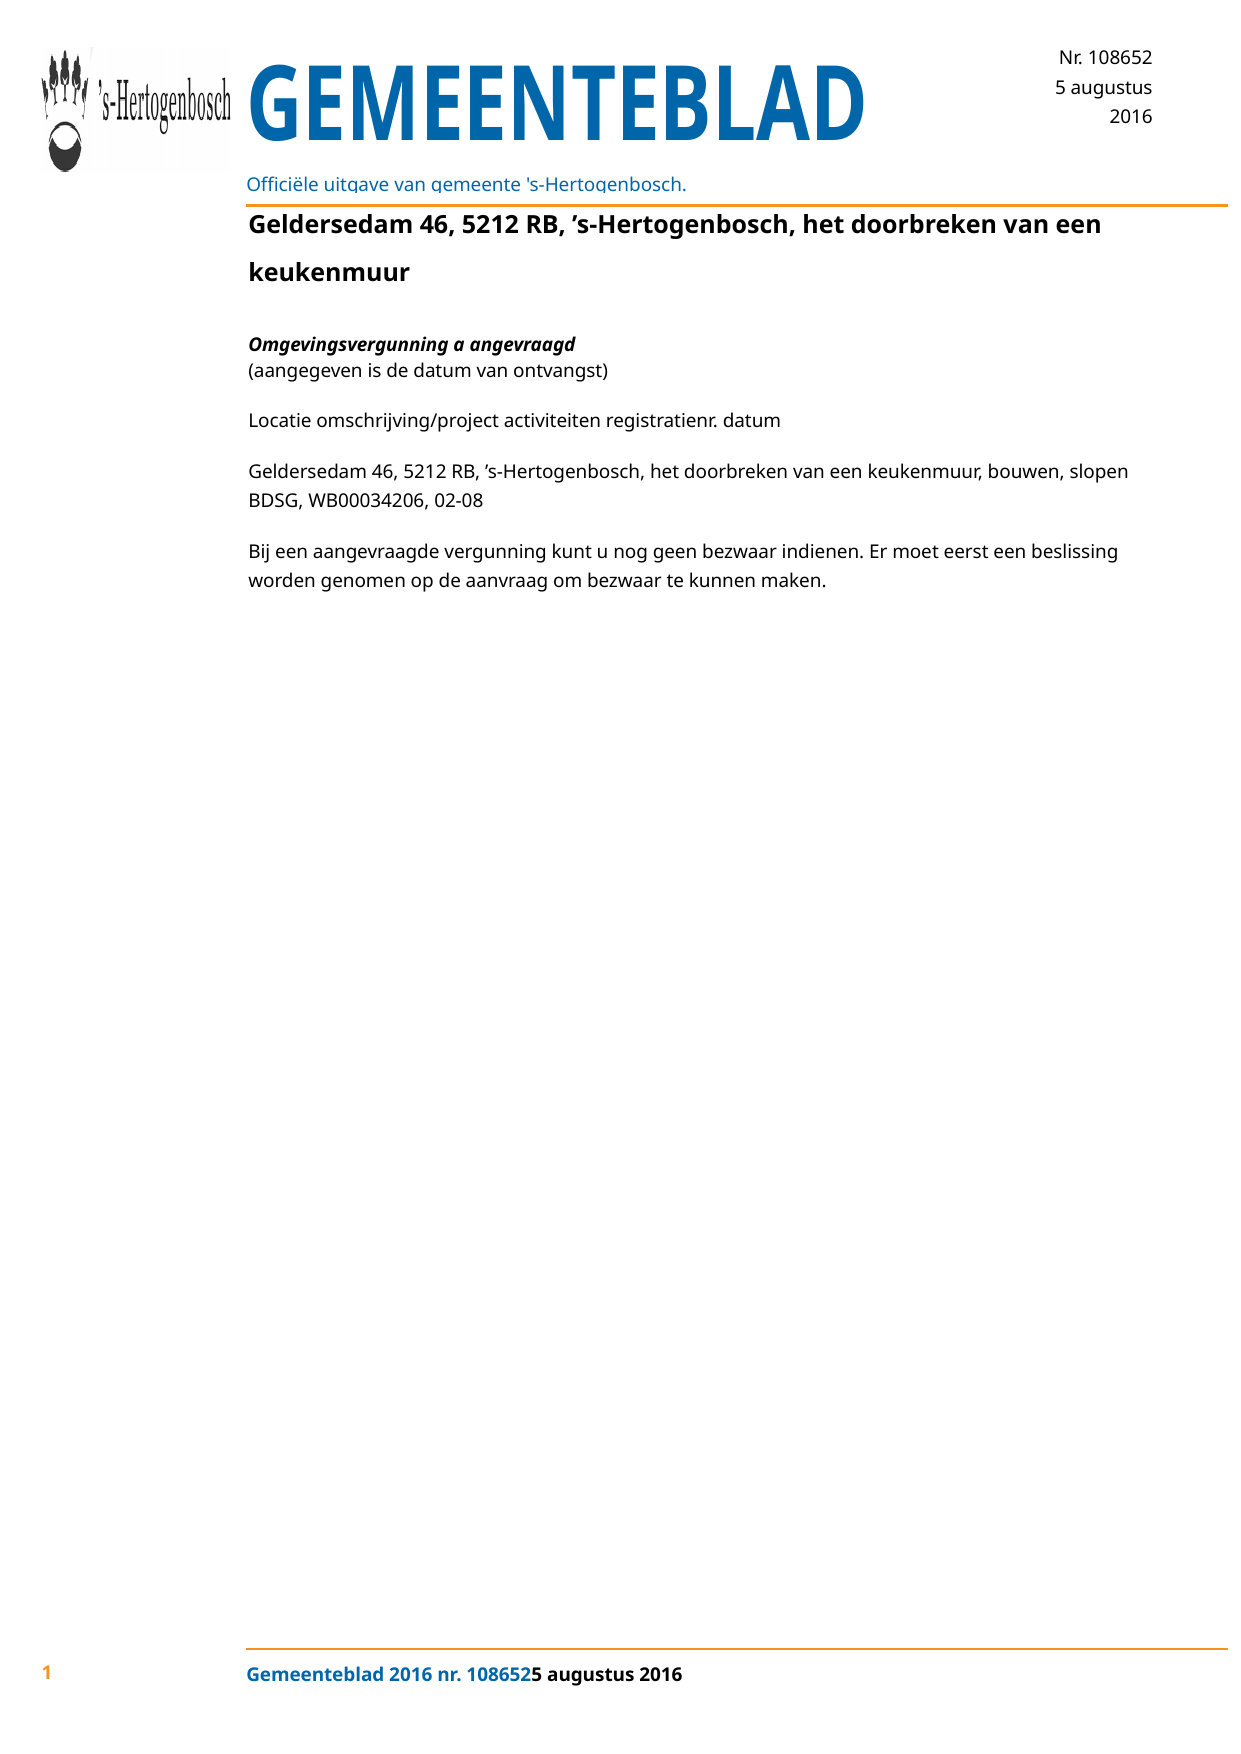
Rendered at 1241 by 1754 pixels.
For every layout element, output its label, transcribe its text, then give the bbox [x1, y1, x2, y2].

text Geldersedam 46, 5212 RB, ’s-Hertogenbosch, het doorbreken van een keukenmuur, bouwen, slopen BDSG, WB00034206, 02-08 [248, 458, 1152, 513]
text Geldersedam 46, 5212 RB, ’s-Hertogenbosch, het doorbreken van een keukenmuur [248, 207, 1152, 288]
text (aangegeven is de datum van ontvangst) [248, 357, 1152, 383]
text Omgevingsvergunning a angevraagd [248, 331, 1152, 357]
picture [41, 47, 231, 172]
text Locatie omschrijving/project activiteiten registratienr. datum [248, 408, 1152, 433]
text Bij een aangevraagde vergunning kunt u nog geen bezwaar indienen. Er moet eerst een beslissing worden genomen op de aanvraag om bezwaar te kunnen maken. [248, 538, 1152, 593]
